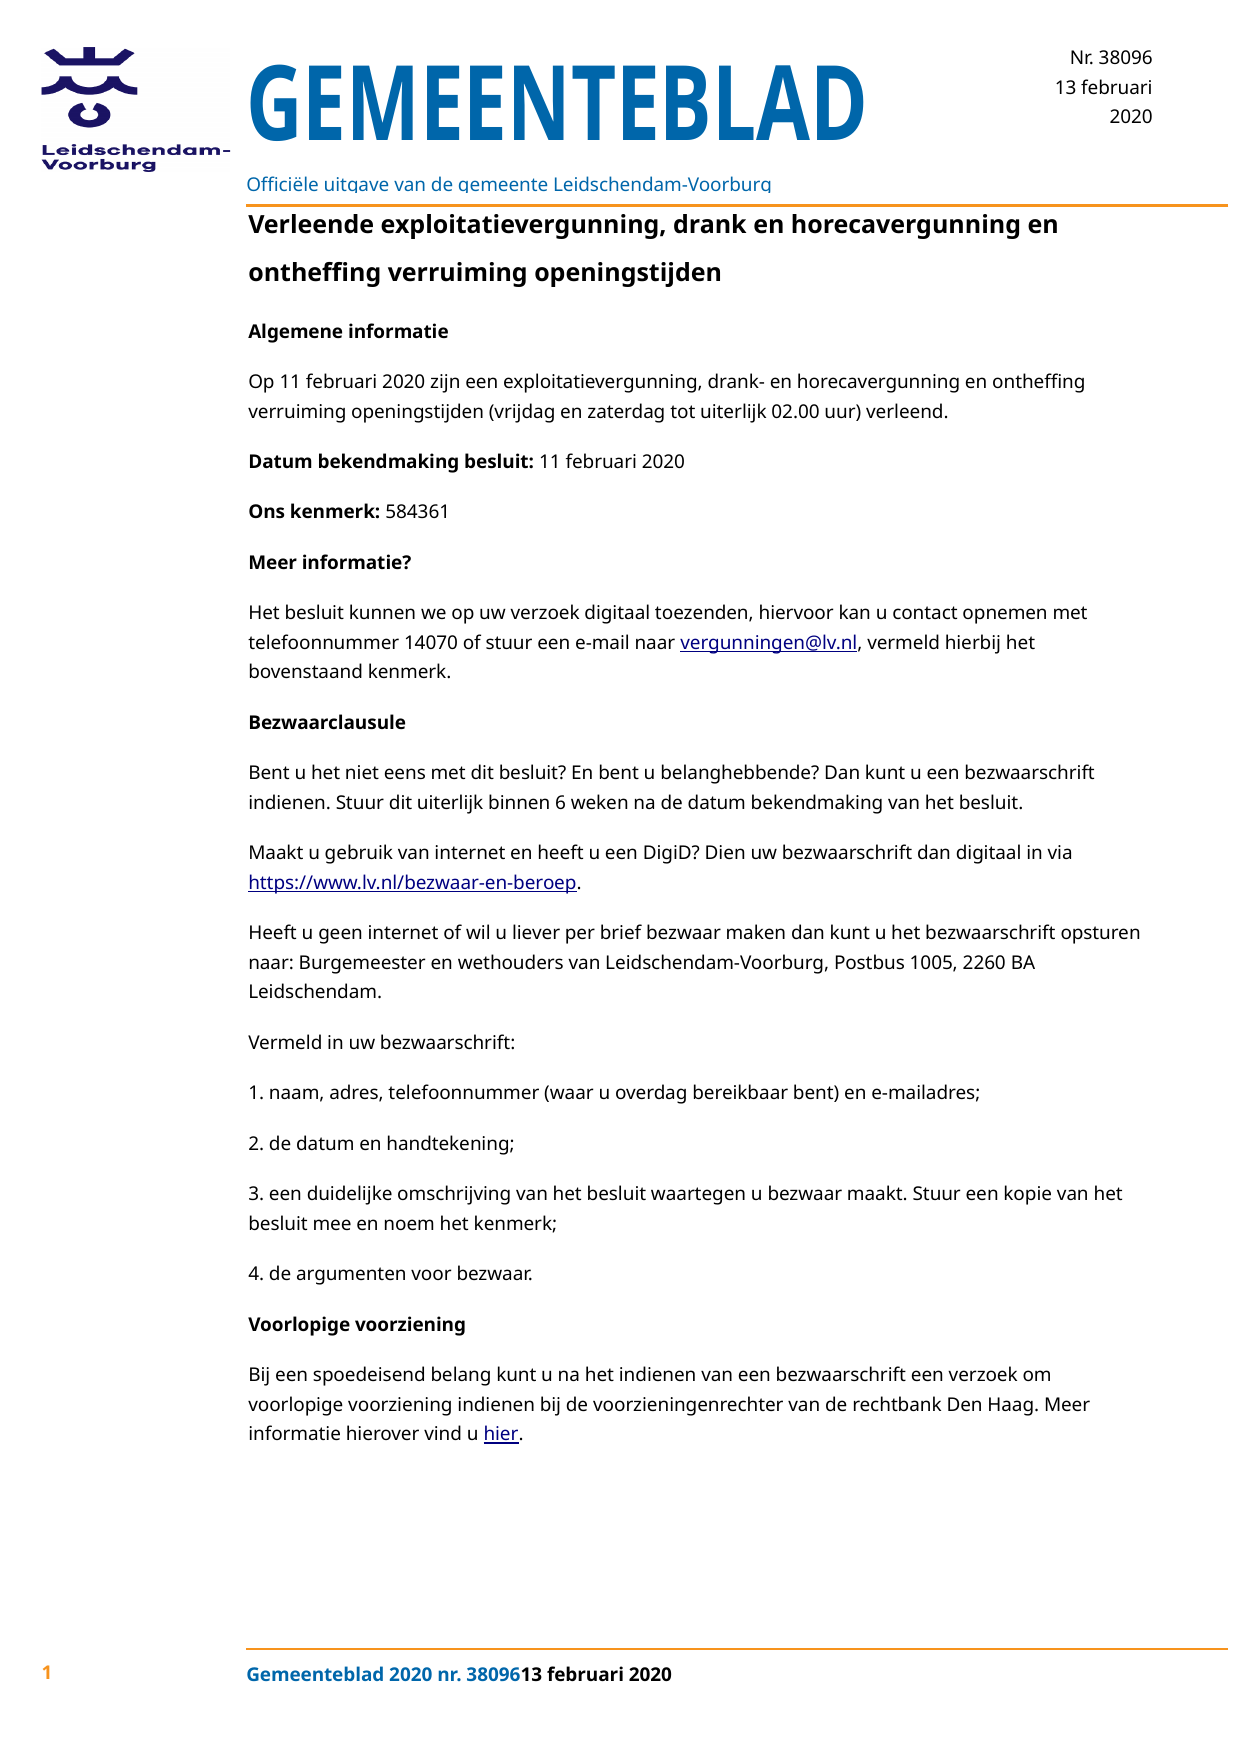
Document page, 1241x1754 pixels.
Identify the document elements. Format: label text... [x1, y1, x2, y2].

text Algemene informatie [248, 318, 1152, 344]
text Op 11 februari 2020 zijn een exploitatievergunning, drank- en horecavergunning en ontheffing verruiming openingstijden (vrijdag en zaterdag tot uiterlijk 02.00 uur) verleend. [248, 368, 1152, 424]
text Maakt u gebruik van internet en heeft u een DigiD? Dien uw bezwaarschrift dan digitaal in via https://www.lv.nl/bezwaar-en-beroep. [248, 839, 1152, 895]
text Meer informatie? [248, 549, 1152, 575]
text Voorlopige voorziening [248, 1311, 1152, 1337]
text Verleende exploitatievergunning, drank en horecavergunning en ontheffing verruiming openingstijden [248, 207, 1152, 288]
picture [41, 47, 231, 172]
text Ons kenmerk: 584361 [248, 499, 1152, 524]
text Heeft u geen internet of wil u liever per brief bezwaar maken dan kunt u het bezwaarschrift opsturen naar: Burgemeester en wethouders van Leidschendam-Voorburg, Postbus 1005, 2260 BA Leidschendam. [248, 919, 1152, 1004]
text Vermeld in uw bezwaarschrift: [248, 1029, 1152, 1055]
text 1. naam, adres, telefoonnummer (waar u overdag bereikbaar bent) en e-mailadres; [248, 1079, 1152, 1105]
text Datum bekendmaking besluit: 11 februari 2020 [248, 448, 1152, 474]
text 2. de datum en handtekening; [248, 1130, 1152, 1156]
text 4. de argumenten voor bezwaar. [248, 1260, 1152, 1286]
text Bezwaarclausule [248, 709, 1152, 735]
text Bent u het niet eens met dit besluit? En bent u belanghebbende? Dan kunt u een bezwaarschrift indienen. Stuur dit uiterlijk binnen 6 weken na de datum bekendmaking van het besluit. [248, 759, 1152, 815]
text Bij een spoedeisend belang kunt u na het indienen van een bezwaarschrift een verzoek om voorlopige voorziening indienen bij de voorzieningenrechter van de rechtbank Den Haag. Meer informatie hierover vind u hier. [248, 1361, 1152, 1446]
text 3. een duidelijke omschrijving van het besluit waartegen u bezwaar maakt. Stuur een kopie van het besluit mee en noem het kenmerk; [248, 1180, 1152, 1236]
text Het besluit kunnen we op uw verzoek digitaal toezenden, hiervoor kan u contact opnemen met telefoonnummer 14070 of stuur een e-mail naar vergunningen@lv.nl, vermeld hierbij het bovenstaand kenmerk. [248, 599, 1152, 684]
